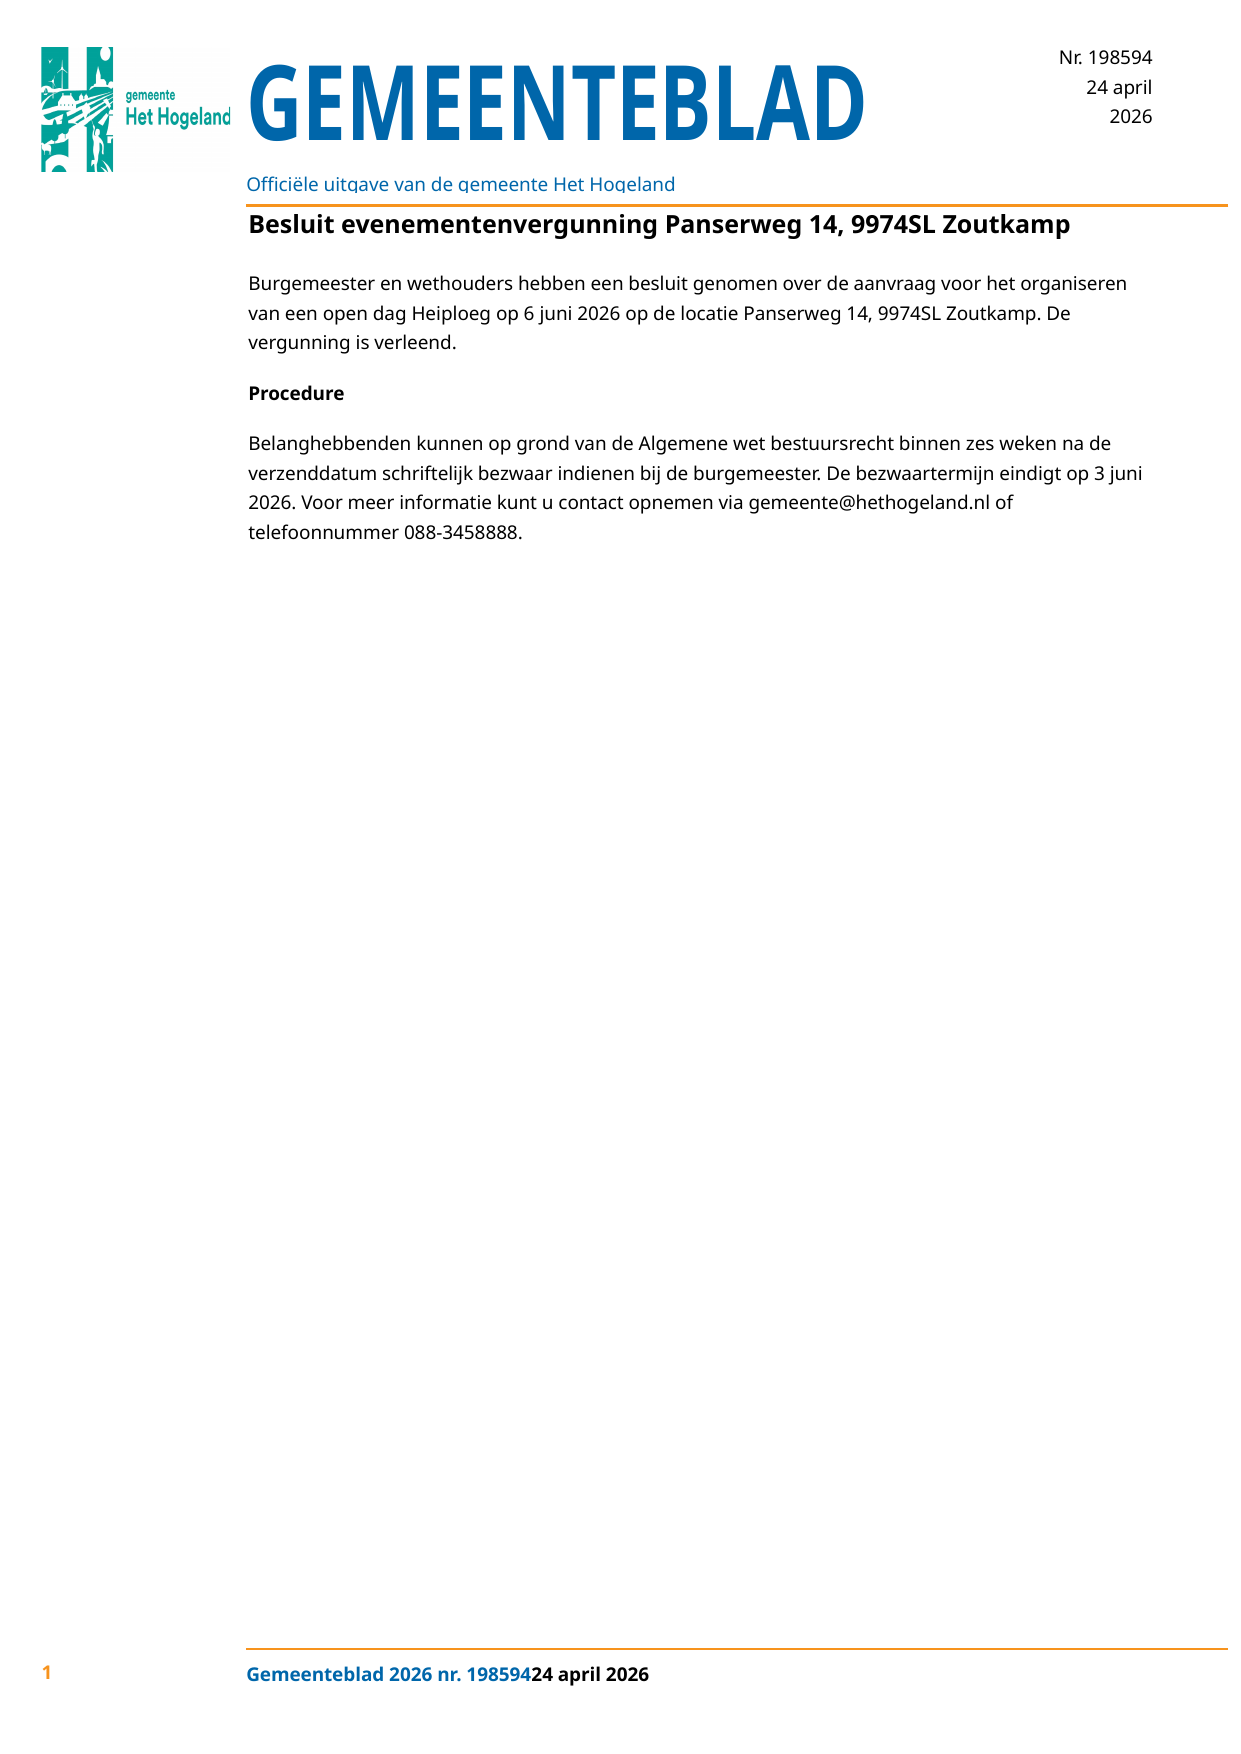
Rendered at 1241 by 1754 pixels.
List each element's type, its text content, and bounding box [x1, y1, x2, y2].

picture [41, 47, 231, 172]
text Besluit evenementenvergunning Panserweg 14, 9974SL Zoutkamp [248, 207, 1152, 241]
text Belanghebbenden kunnen op grond van de Algemene wet bestuursrecht binnen zes weken na de verzenddatum schriftelijk bezwaar indienen bij de burgemeester. De bezwaartermijn eindigt op 3 juni 2026. Voor meer informatie kunt u contact opnemen via gemeente@hethogeland.nl of telefoonnummer 088-3458888. [248, 430, 1152, 545]
text Burgemeester en wethouders hebben een besluit genomen over de aanvraag voor het organiseren van een open dag Heiploeg op 6 juni 2026 op de locatie Panserweg 14, 9974SL Zoutkamp. De vergunning is verleend. [248, 270, 1152, 355]
text Procedure [248, 380, 1152, 406]
